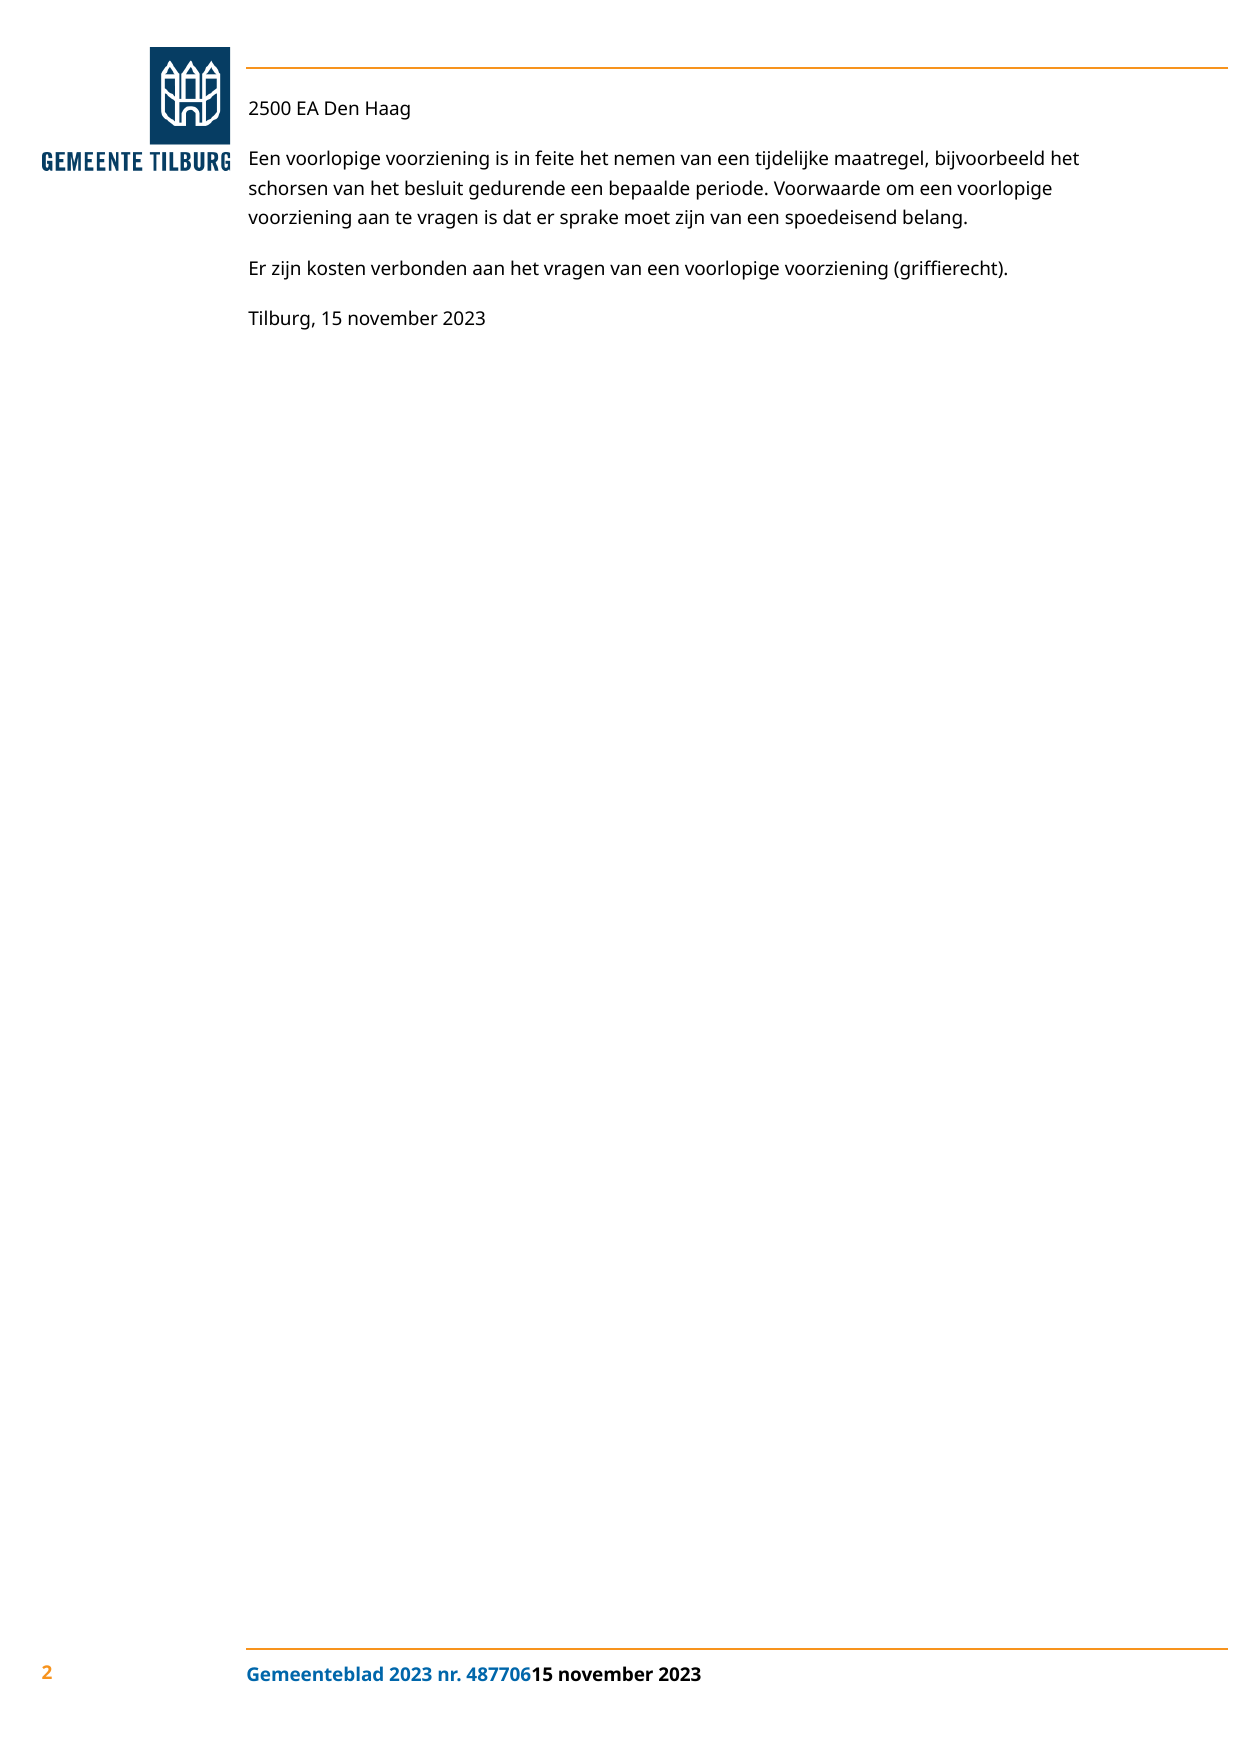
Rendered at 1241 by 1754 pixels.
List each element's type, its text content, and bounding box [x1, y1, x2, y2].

text Er zijn kosten verbonden aan het vragen van een voorlopige voorziening (griffierecht). [248, 255, 1152, 281]
text Een voorlopige voorziening is in feite het nemen van een tijdelijke maatregel, bijvoorbeeld het schorsen van het besluit gedurende een bepaalde periode. Voorwaarde om een voorlopige voorziening aan te vragen is dat er sprake moet zijn van een spoedeisend belang. [248, 145, 1152, 230]
text 2500 EA Den Haag [248, 95, 1152, 121]
text Tilburg, 15 november 2023 [248, 305, 1152, 331]
picture [41, 47, 231, 172]
